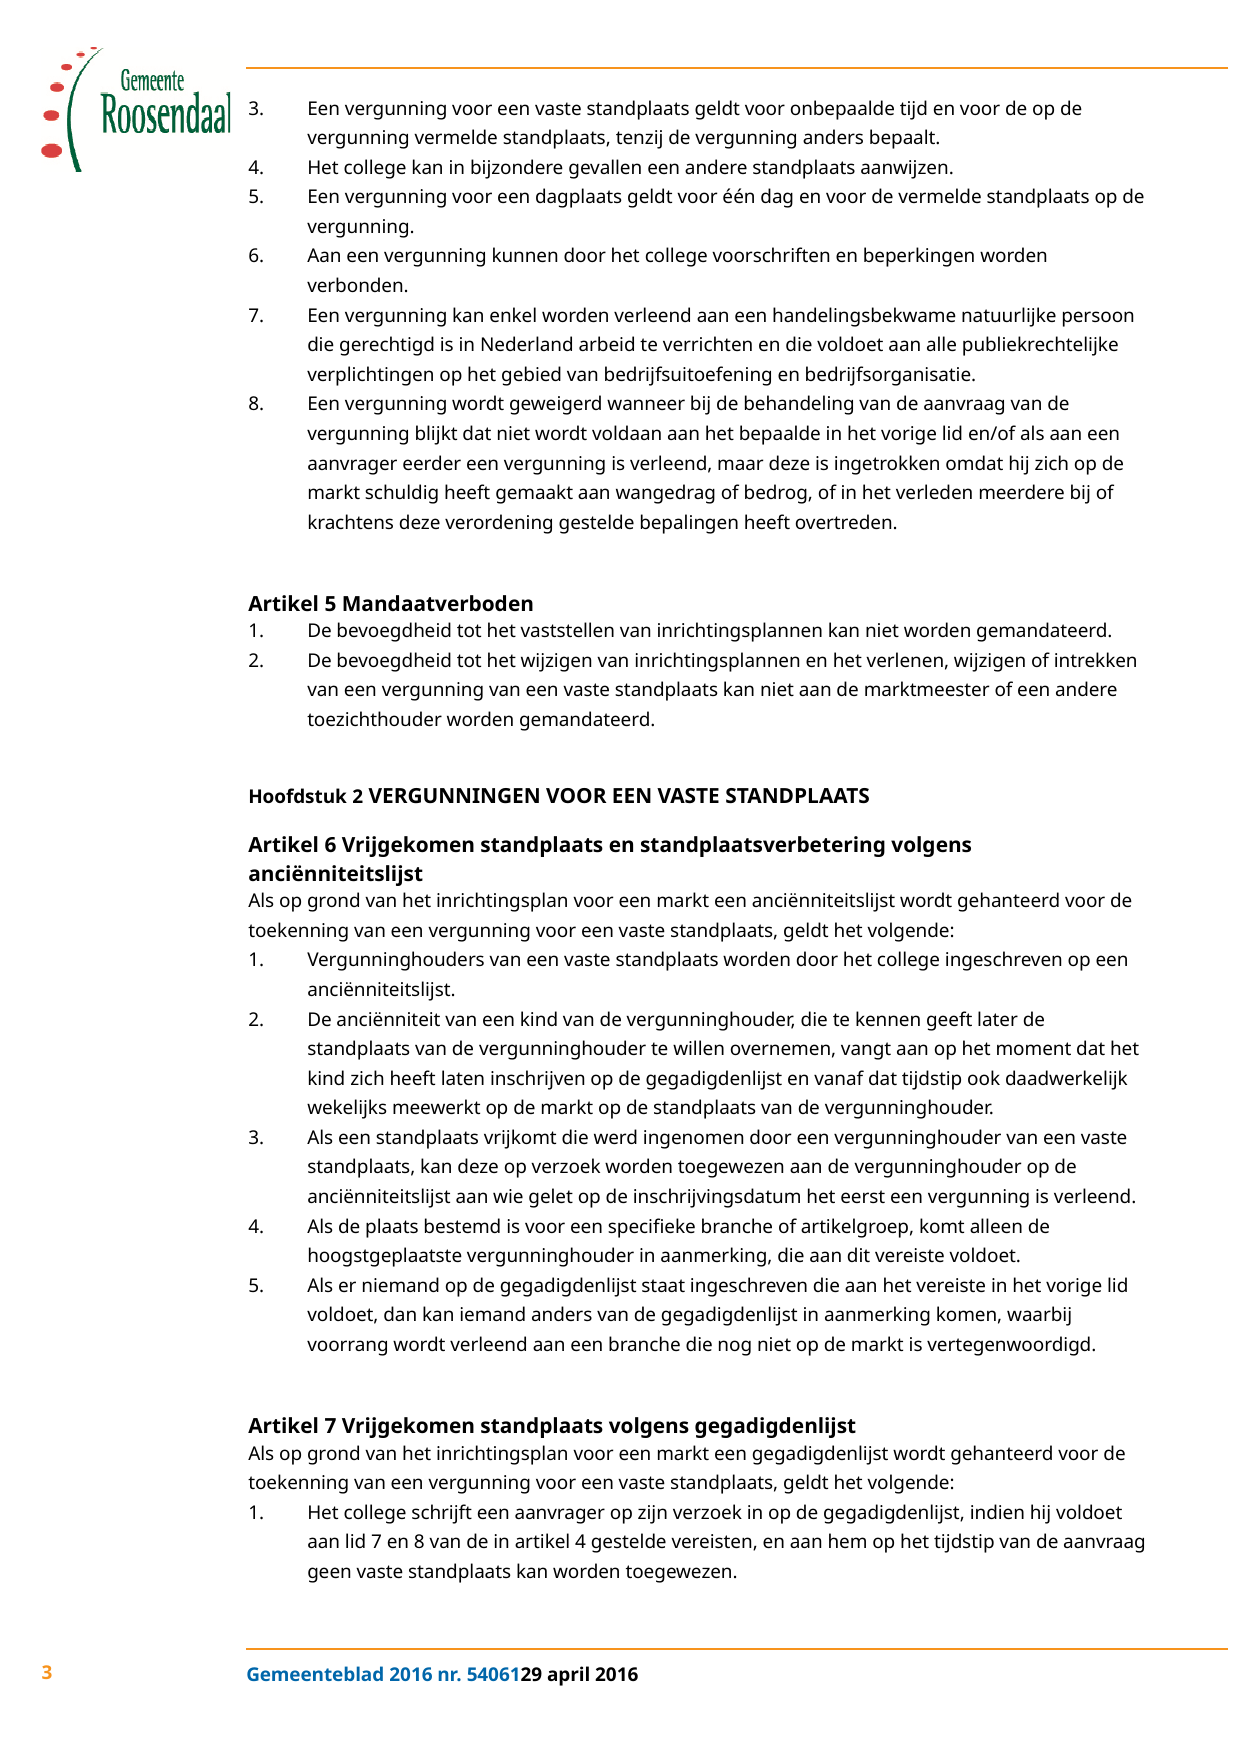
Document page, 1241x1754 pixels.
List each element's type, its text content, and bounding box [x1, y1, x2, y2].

list De bevoegdheid tot het wijzigen van inrichtingsplannen en het verlenen, wijzigen of intrekken van een vergunning van een vaste standplaats kan niet aan de marktmeester of een andere toezichthouder worden gemandateerd. [248, 647, 1152, 732]
text Hoofdstuk 2 VERGUNNINGEN VOOR EEN VASTE STANDPLAATS [248, 781, 1152, 810]
list Een vergunning voor een dagplaats geldt voor één dag en voor de vermelde standplaats op de vergunning. [248, 183, 1152, 239]
list Een vergunning kan enkel worden verleend aan een handelingsbekwame natuurlijke persoon die gerechtigd is in Nederland arbeid te verrichten en die voldoet aan alle publiekrechtelijke verplichtingen op het gebied van bedrijfsuitoefening en bedrijfsorganisatie. [248, 302, 1152, 387]
text Artikel 6 Vrijgekomen standplaats en standplaatsverbetering volgens anciënniteitslijst [248, 831, 1152, 887]
picture [41, 47, 231, 172]
list Een vergunning wordt geweigerd wanneer bij de behandeling van de aanvraag van de vergunning blijkt dat niet wordt voldaan aan het bepaalde in het vorige lid en/of als aan een aanvrager eerder een vergunning is verleend, maar deze is ingetrokken omdat hij zich op de markt schuldig heeft gemaakt aan wangedrag of bedrog, of in het verleden meerdere bij of krachtens deze verordening gestelde bepalingen heeft overtreden. [248, 391, 1152, 535]
list Aan een vergunning kunnen door het college voorschriften en beperkingen worden verbonden. [248, 243, 1152, 298]
list Een vergunning voor een vaste standplaats geldt voor onbepaalde tijd en voor de op de vergunning vermelde standplaats, tenzij de vergunning anders bepaalt. [248, 95, 1152, 150]
text Artikel 7 Vrijgekomen standplaats volgens gegadigdenlijst [248, 1411, 1152, 1440]
list Als de plaats bestemd is voor een specifieke branche of artikelgroep, komt alleen de hoogstgeplaatste vergunninghouder in aanmerking, die aan dit vereiste voldoet. [248, 1213, 1152, 1268]
list Het college kan in bijzondere gevallen een andere standplaats aanwijzen. [248, 154, 1152, 180]
list Vergunninghouders van een vaste standplaats worden door het college ingeschreven op een anciënniteitslijst. [248, 947, 1152, 1002]
list De anciënniteit van een kind van de vergunninghouder, die te kennen geeft later de standplaats van de vergunninghouder te willen overnemen, vangt aan op het moment dat het kind zich heeft laten inschrijven op de gegadigdenlijst en vanaf dat tijdstip ook daadwerkelijk wekelijks meewerkt op de markt op de standplaats van de vergunninghouder. [248, 1006, 1152, 1120]
list Als een standplaats vrijkomt die werd ingenomen door een vergunninghouder van een vaste standplaats, kan deze op verzoek worden toegewezen aan de vergunninghouder op de anciënniteitslijst aan wie gelet op de inschrijvingsdatum het eerst een vergunning is verleend. [248, 1124, 1152, 1209]
text Artikel 5 Mandaatverboden [248, 589, 1152, 617]
list De bevoegdheid tot het vaststellen van inrichtingsplannen kan niet worden gemandateerd. [248, 617, 1152, 643]
list Het college schrijft een aanvrager op zijn verzoek in op de gegadigdenlijst, indien hij voldoet aan lid 7 en 8 van de in artikel 4 gestelde vereisten, en aan hem op het tijdstip van de aanvraag geen vaste standplaats kan worden toegewezen. [248, 1499, 1152, 1584]
text Als op grond van het inrichtingsplan voor een markt een gegadigdenlijst wordt gehanteerd voor de toekenning van een vergunning voor een vaste standplaats, geldt het volgende: [248, 1440, 1152, 1495]
text Als op grond van het inrichtingsplan voor een markt een anciënniteitslijst wordt gehanteerd voor de toekenning van een vergunning voor een vaste standplaats, geldt het volgende: [248, 887, 1152, 943]
list Als er niemand op de gegadigdenlijst staat ingeschreven die aan het vereiste in het vorige lid voldoet, dan kan iemand anders van de gegadigdenlijst in aanmerking komen, waarbij voorrang wordt verleend aan een branche die nog niet op de markt is vertegenwoordigd. [248, 1272, 1152, 1357]
